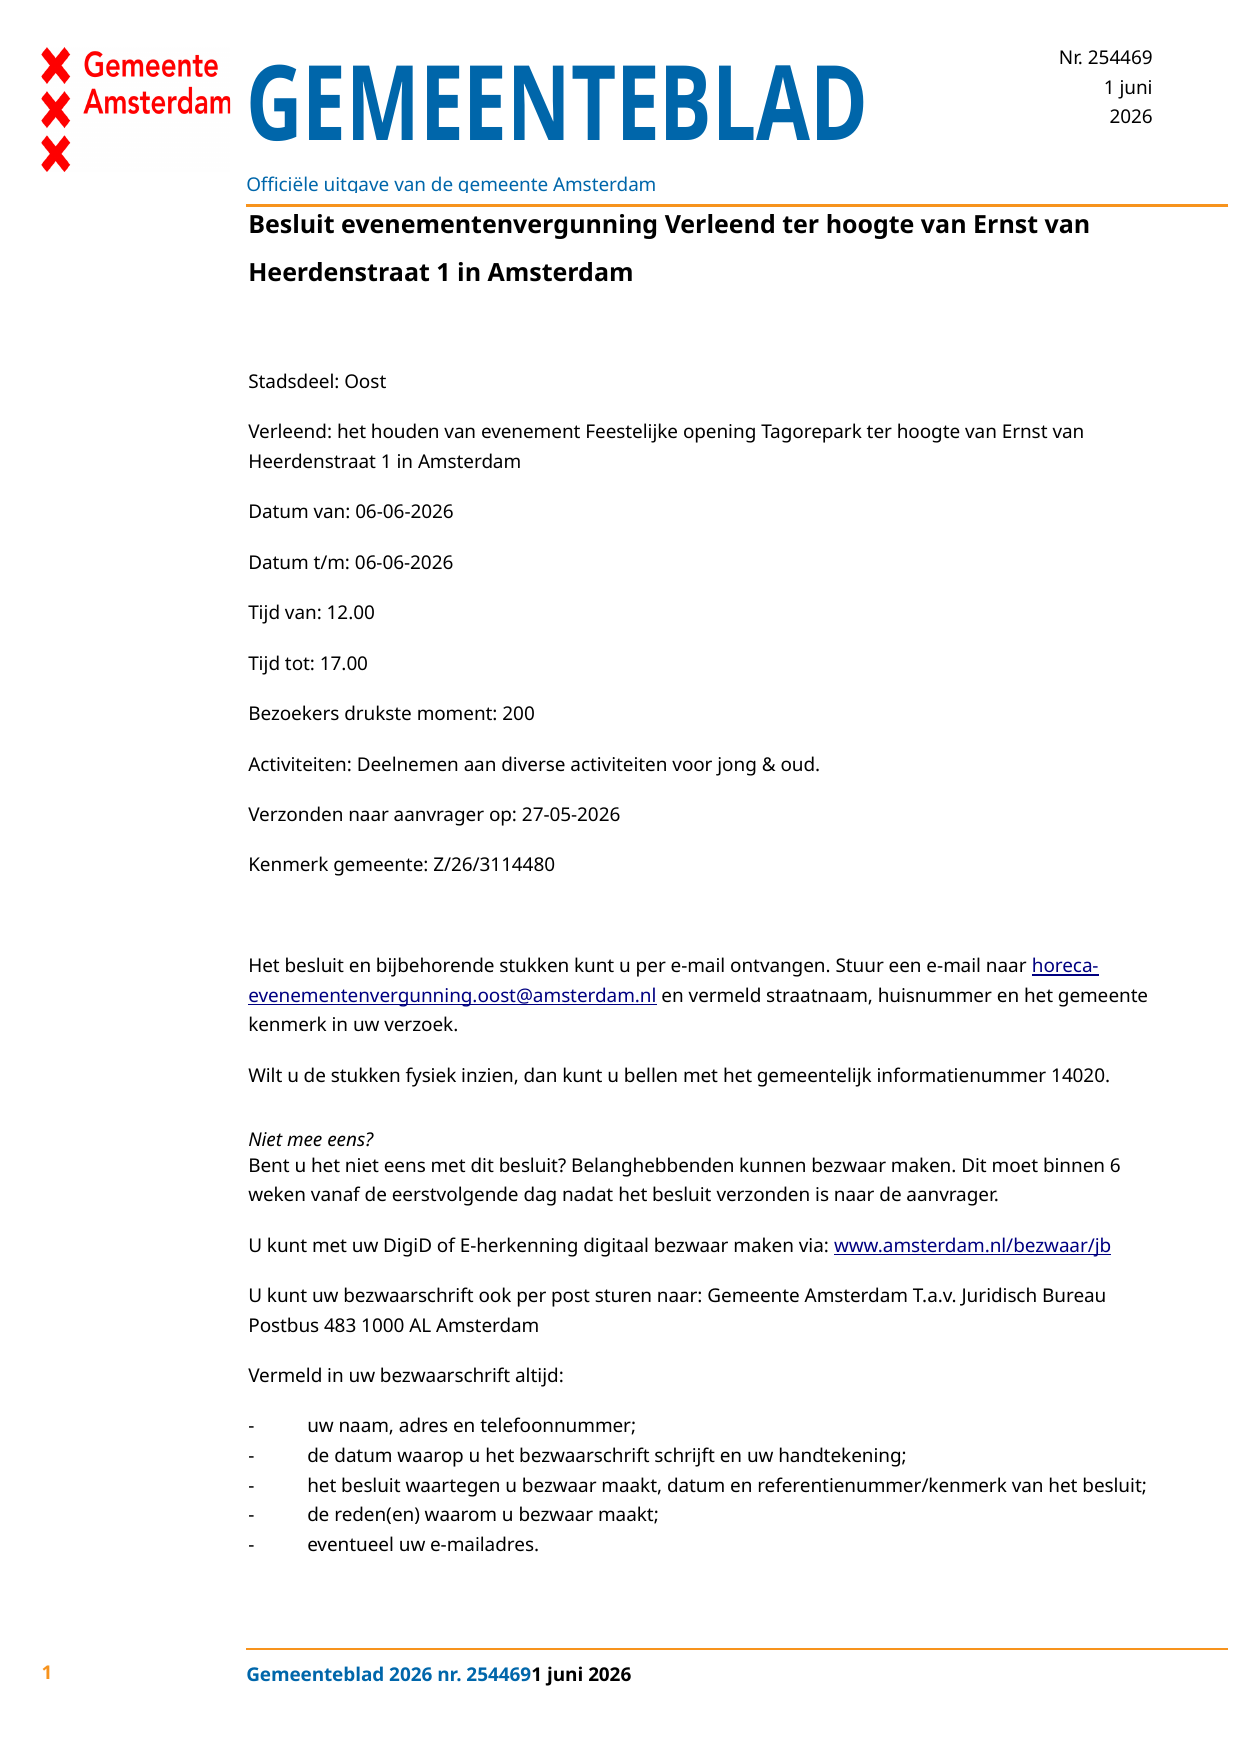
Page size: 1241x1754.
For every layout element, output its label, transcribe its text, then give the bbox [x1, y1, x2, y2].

text Vermeld in uw bezwaarschrift altijd: [248, 1362, 1152, 1388]
text Verleend: het houden van evenement Feestelijke opening Tagorepark ter hoogte van Ernst van Heerdenstraat 1 in Amsterdam [248, 419, 1152, 474]
text Wilt u de stukken fysiek inzien, dan kunt u bellen met het gemeentelijk informatienummer 14020. [248, 1062, 1152, 1088]
list het besluit waartegen u bezwaar maakt, datum en referentienummer/kenmerk van het besluit; [248, 1472, 1152, 1497]
text Besluit evenementenvergunning Verleend ter hoogte van Ernst van Heerdenstraat 1 in Amsterdam [248, 207, 1152, 288]
text U kunt met uw DigiD of E-herkenning digitaal bezwaar maken via: www.amsterdam.nl/bezwaar/jb [248, 1232, 1152, 1257]
text Het besluit en bijbehorende stukken kunt u per e-mail ontvangen. Stuur een e-mail naar horeca-evenementenvergunning.oost@amsterdam.nl en vermeld straatnaam, huisnummer en het gemeente kenmerk in uw verzoek. [248, 952, 1152, 1037]
text Niet mee eens? [248, 1126, 1152, 1152]
text Activiteiten: Deelnemen aan diverse activiteiten voor jong & oud. [248, 751, 1152, 777]
text Kenmerk gemeente: Z/26/3114480 [248, 852, 1152, 877]
list eventueel uw e-mailadres. [248, 1531, 1152, 1557]
text Bezoekers drukste moment: 200 [248, 700, 1152, 726]
text Tijd tot: 17.00 [248, 650, 1152, 676]
text Bent u het niet eens met dit besluit? Belanghebbenden kunnen bezwaar maken. Dit moet binnen 6 weken vanaf de eerstvolgende dag nadat het besluit verzonden is naar de aanvrager. [248, 1152, 1152, 1207]
list uw naam, adres en telefoonnummer; [248, 1413, 1152, 1438]
text U kunt uw bezwaarschrift ook per post sturen naar: Gemeente Amsterdam T.a.v. Juridisch Bureau Postbus 483 1000 AL Amsterdam [248, 1282, 1152, 1337]
text Stadsdeel: Oost [248, 368, 1152, 394]
list de datum waarop u het bezwaarschrift schrijft en uw handtekening; [248, 1442, 1152, 1468]
text Tijd van: 12.00 [248, 599, 1152, 625]
text Verzonden naar aanvrager op: 27-05-2026 [248, 801, 1152, 827]
text Datum van: 06-06-2026 [248, 499, 1152, 524]
list de reden(en) waarom u bezwaar maakt; [248, 1501, 1152, 1527]
picture [41, 47, 231, 172]
text Datum t/m: 06-06-2026 [248, 549, 1152, 575]
